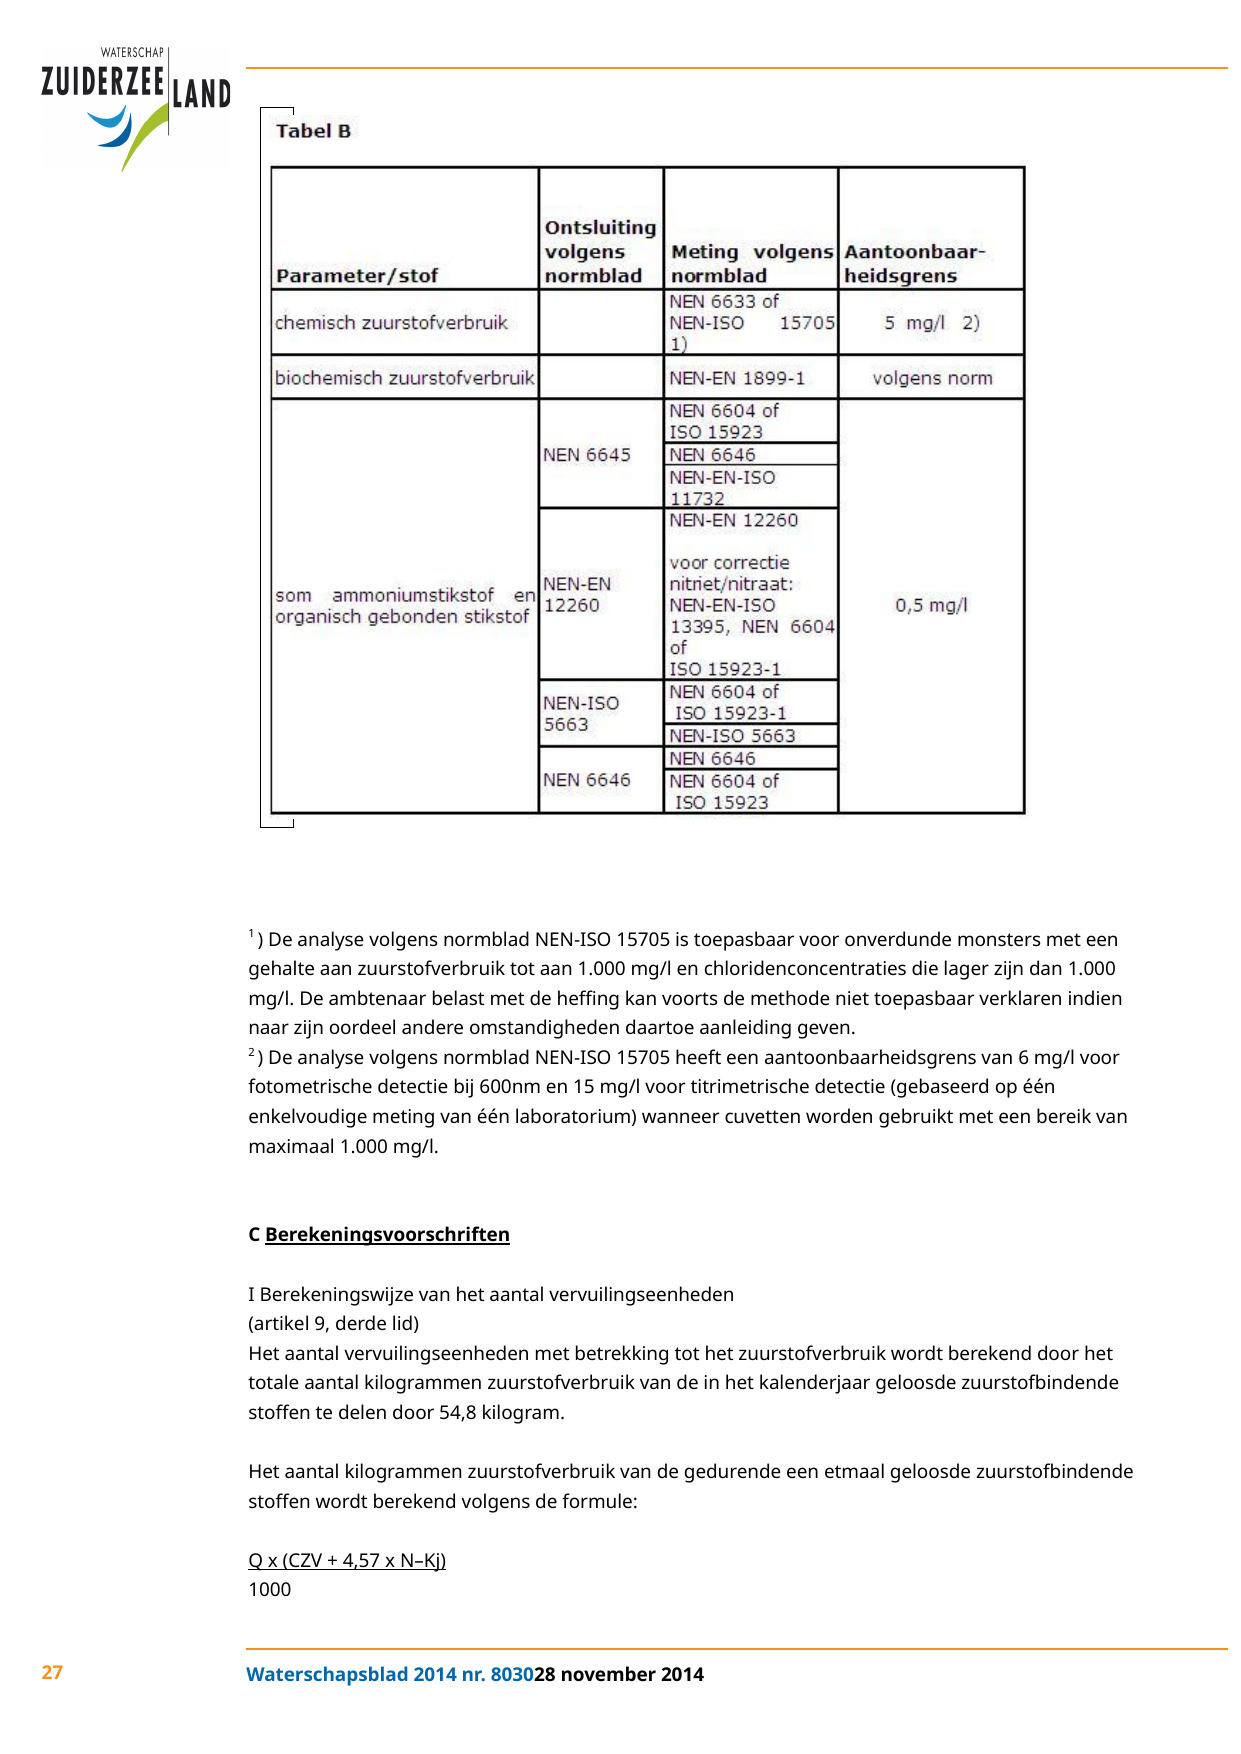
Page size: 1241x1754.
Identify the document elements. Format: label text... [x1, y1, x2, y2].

text C Berekeningsvoorschriften [248, 1222, 1152, 1247]
text 1000 [248, 1577, 1152, 1602]
text Q x (CZV + 4,57 x N–Kj) [248, 1547, 1152, 1573]
table_header [248, 874, 1152, 900]
text I Berekeningswijze van het aantal vervuilingseenheden [248, 1281, 1152, 1307]
text Het aantal kilogrammen zuurstofverbruik van de gedurende een etmaal geloosde zuurstofbindende stoffen wordt berekend volgens de formule: [248, 1458, 1152, 1514]
picture [41, 47, 231, 172]
picture [268, 115, 1043, 819]
text Het aantal vervuilingseenheden met betrekking tot het zuurstofverbruik wordt berekend door het totale aantal kilogrammen zuurstofverbruik van de in het kalenderjaar geloosde zuurstofbindende stoffen te delen door 54,8 kilogram. [248, 1340, 1152, 1425]
text 2 ) De analyse volgens normblad NEN-ISO 15705 heeft een aantoonbaarheidsgrens van 6 mg/l voor fotometrische detectie bij 600nm en 15 mg/l voor titrimetrische detectie (gebaseerd op één enkelvoudige meting van één laboratorium) wanneer cuvetten worden gebruikt met een bereik van maximaal 1.000 mg/l. [248, 1044, 1152, 1159]
text (artikel 9, derde lid) [248, 1310, 1152, 1336]
text 1 ) De analyse volgens normblad NEN-ISO 15705 is toepasbaar voor onverdunde monsters met een gehalte aan zuurstofverbruik tot aan 1.000 mg/l en chloridenconcentraties die lager zijn dan 1.000 mg/l. De ambtenaar belast met de heffing kan voorts de methode niet toepasbaar verklaren indien naar zijn oordeel andere omstandigheden daartoe aanleiding geven. [248, 926, 1152, 1040]
